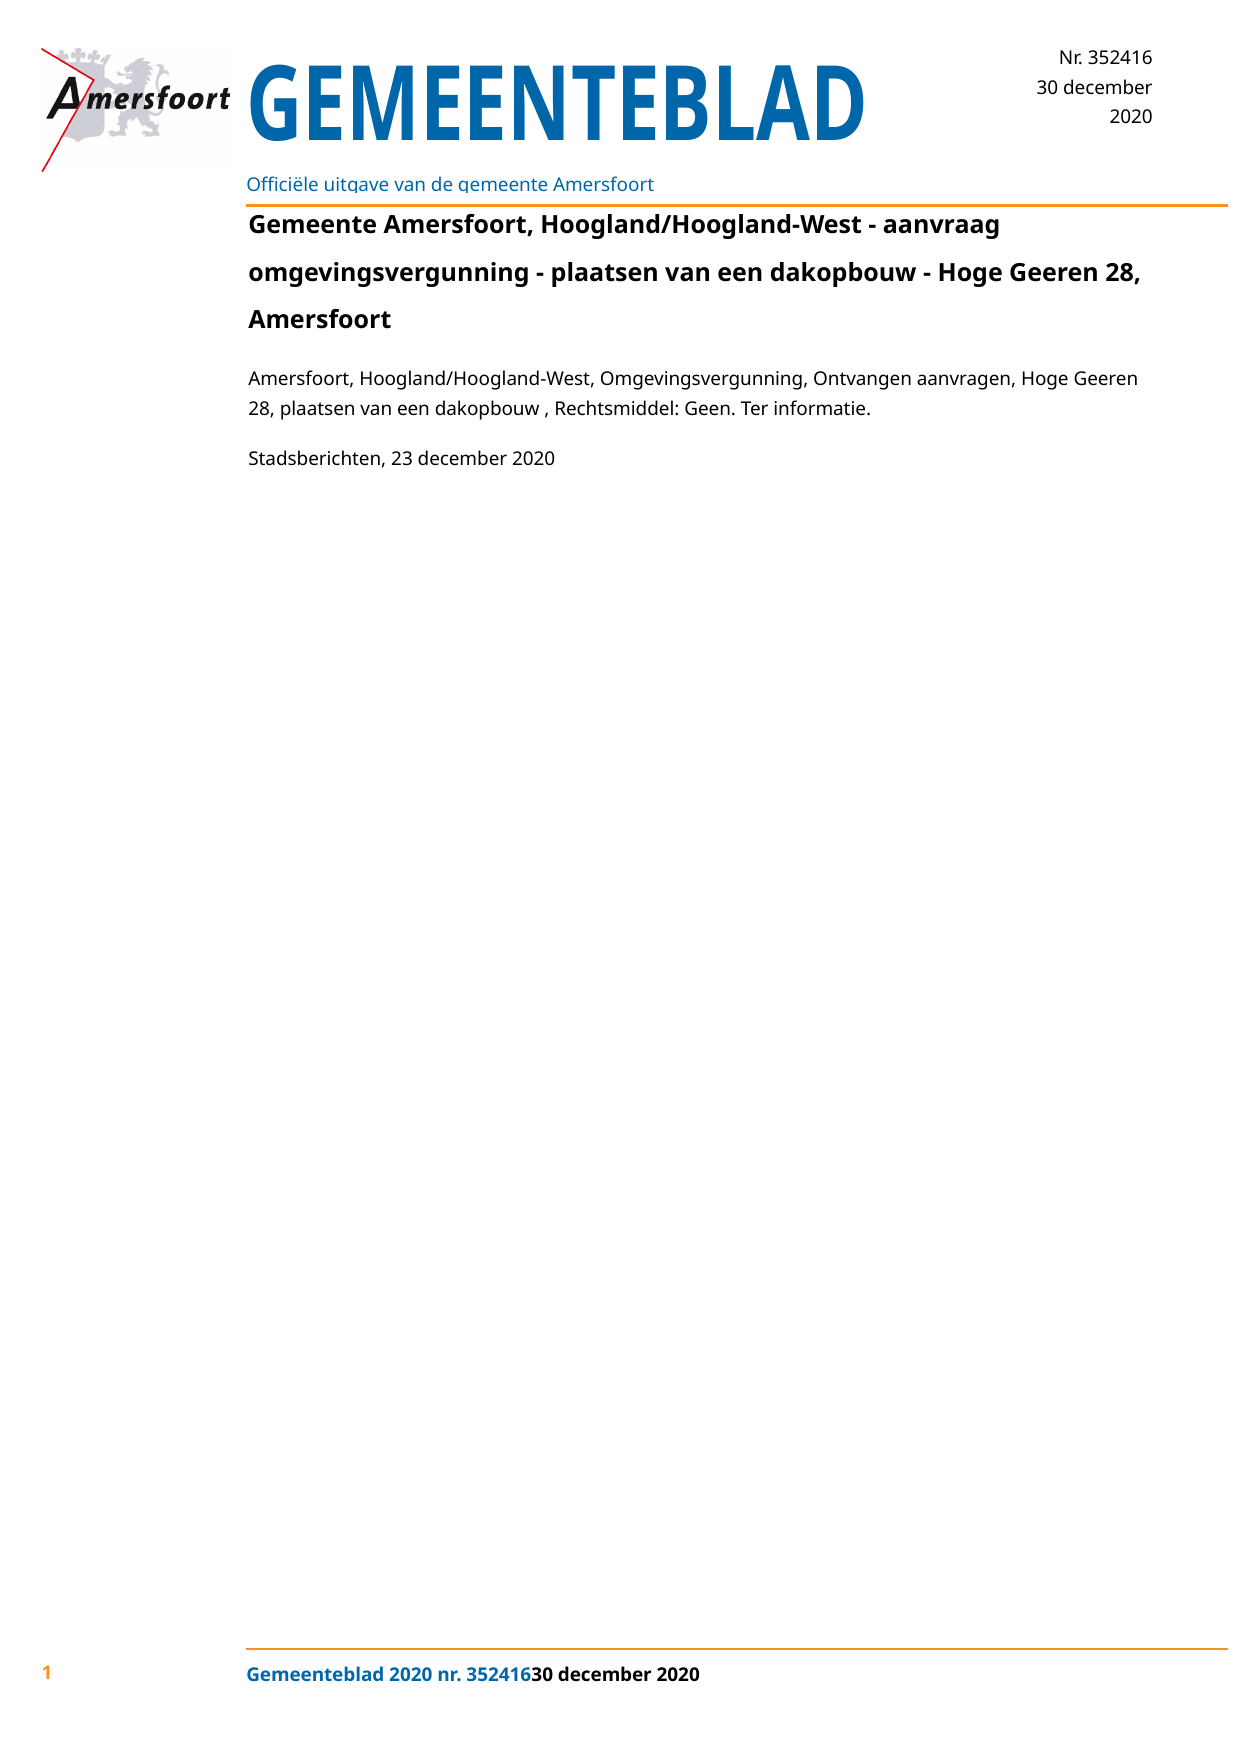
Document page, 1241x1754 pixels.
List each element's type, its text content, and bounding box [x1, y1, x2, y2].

picture [41, 47, 231, 172]
text Gemeente Amersfoort, Hoogland/Hoogland-West - aanvraag omgevingsvergunning - plaatsen van een dakopbouw - Hoge Geeren 28, Amersfoort [248, 207, 1152, 336]
text Stadsberichten, 23 december 2020 [248, 446, 1152, 471]
text Amersfoort, Hoogland/Hoogland-West, Omgevingsvergunning, Ontvangen aanvragen, Hoge Geeren 28, plaatsen van een dakopbouw , Rechtsmiddel: Geen. Ter informatie. [248, 366, 1152, 421]
